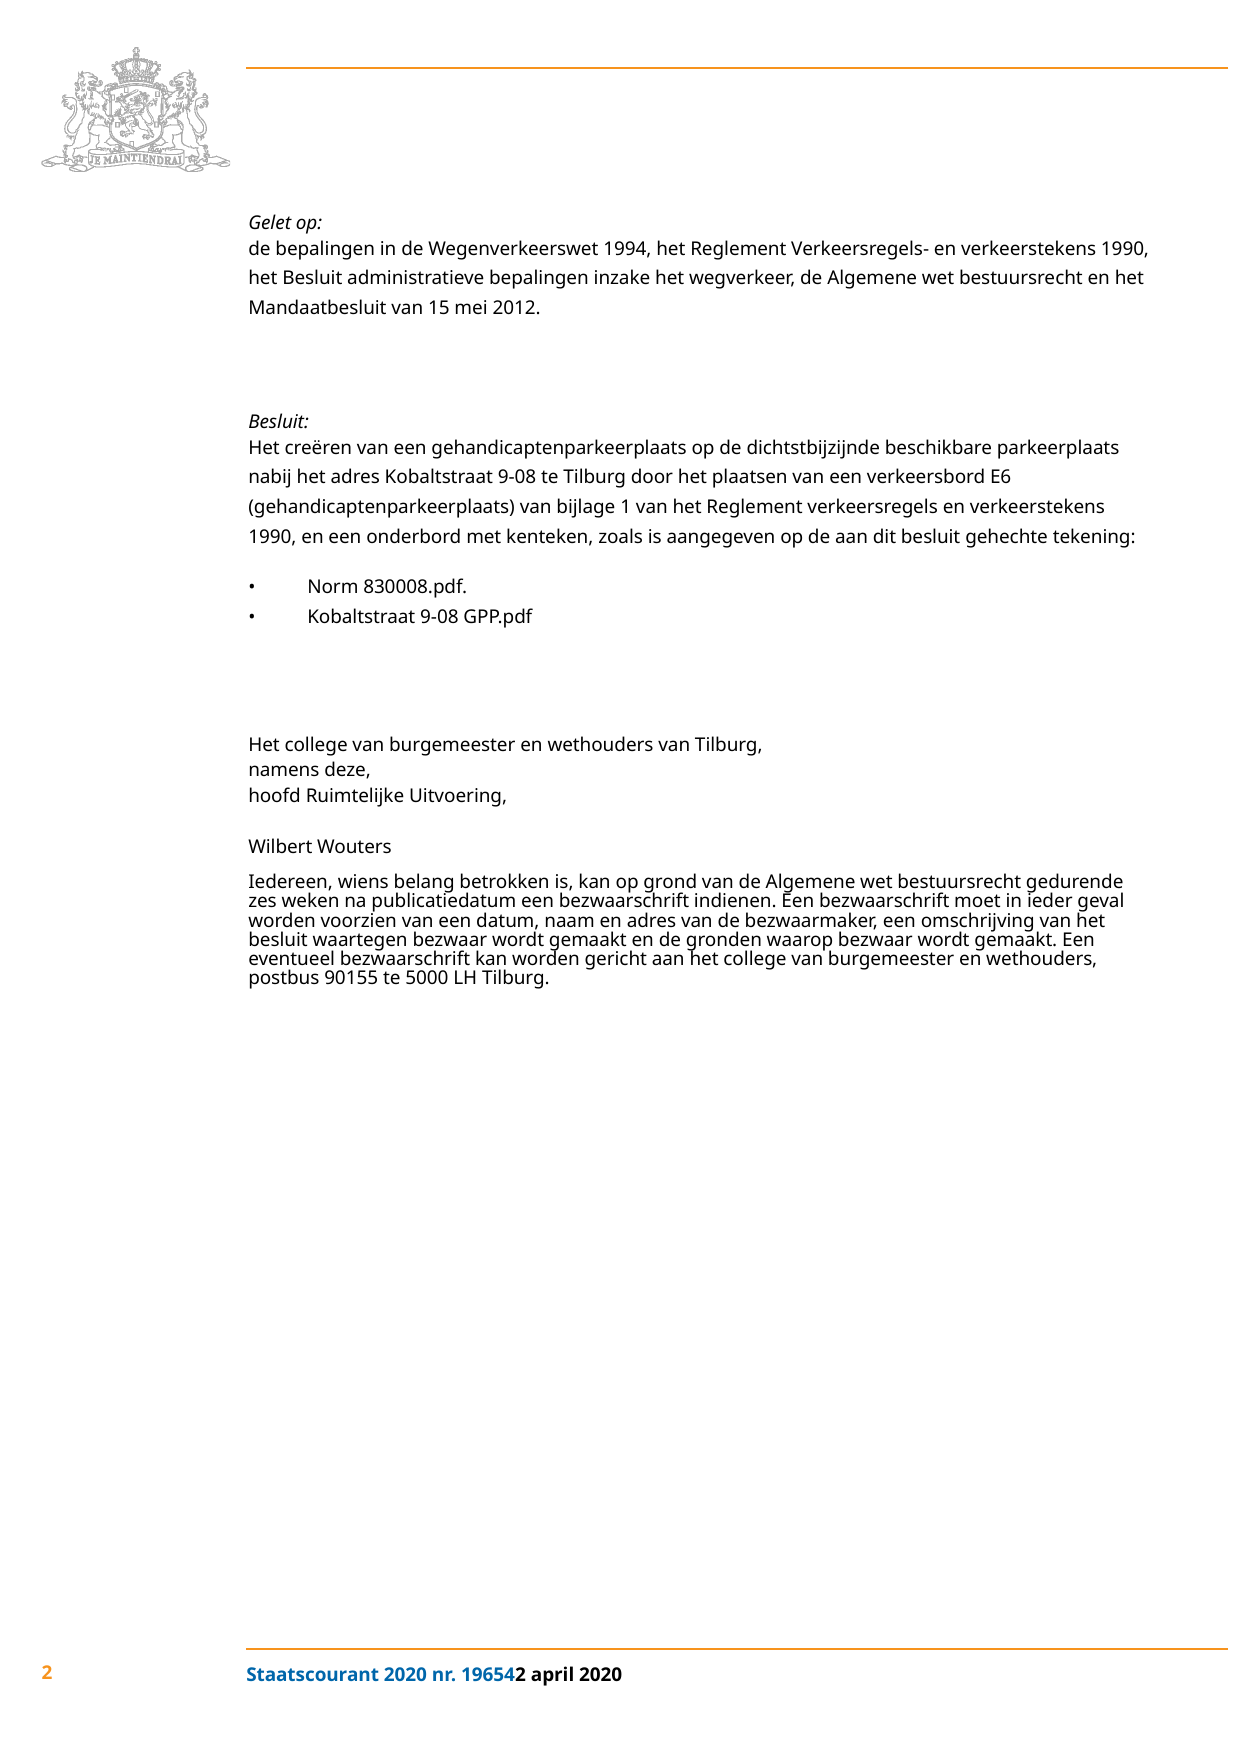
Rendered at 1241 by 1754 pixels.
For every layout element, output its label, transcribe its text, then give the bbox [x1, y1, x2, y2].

list Norm 830008.pdf. [248, 573, 1152, 599]
text Besluit: [248, 408, 1152, 434]
text Het creëren van een gehandicaptenparkeerplaats op de dichtstbijzijnde beschikbare parkeerplaats nabij het adres Kobaltstraat 9-08 te Tilburg door het plaatsen van een verkeersbord E6 (gehandicaptenparkeerplaats) van bijlage 1 van het Reglement verkeersregels en verkeerstekens 1990, en een onderbord met kenteken, zoals is aangegeven op de aan dit besluit gehechte tekening: [248, 434, 1152, 549]
text Gelet op: [248, 209, 1152, 235]
list Kobaltstraat 9-08 GPP.pdf [248, 603, 1152, 629]
picture [41, 47, 231, 172]
text Wilbert Wouters [248, 834, 1152, 859]
text namens deze, [248, 756, 1152, 782]
text hoofd Ruimtelijke Uitvoering, [248, 782, 1152, 808]
text Iedereen, wiens belang betrokken is, kan op grond van de Algemene wet bestuursrecht gedurende zes weken na publicatiedatum een bezwaarschrift indienen. Een bezwaarschrift moet in ieder geval worden voorzien van een datum, naam en adres van de bezwaarmaker, een omschrijving van het besluit waartegen bezwaar wordt gemaakt en de gronden waarop bezwaar wordt gemaakt. Een eventueel bezwaarschrift kan worden gericht aan het college van burgemeester en wethouders, postbus 90155 te 5000 LH Tilburg. [248, 873, 1152, 989]
text de bepalingen in de Wegenverkeerswet 1994, het Reglement Verkeersregels- en verkeerstekens 1990, het Besluit administratieve bepalingen inzake het wegverkeer, de Algemene wet bestuursrecht en het Mandaatbesluit van 15 mei 2012. [248, 235, 1152, 320]
text Het college van burgemeester en wethouders van Tilburg, [248, 731, 1152, 756]
